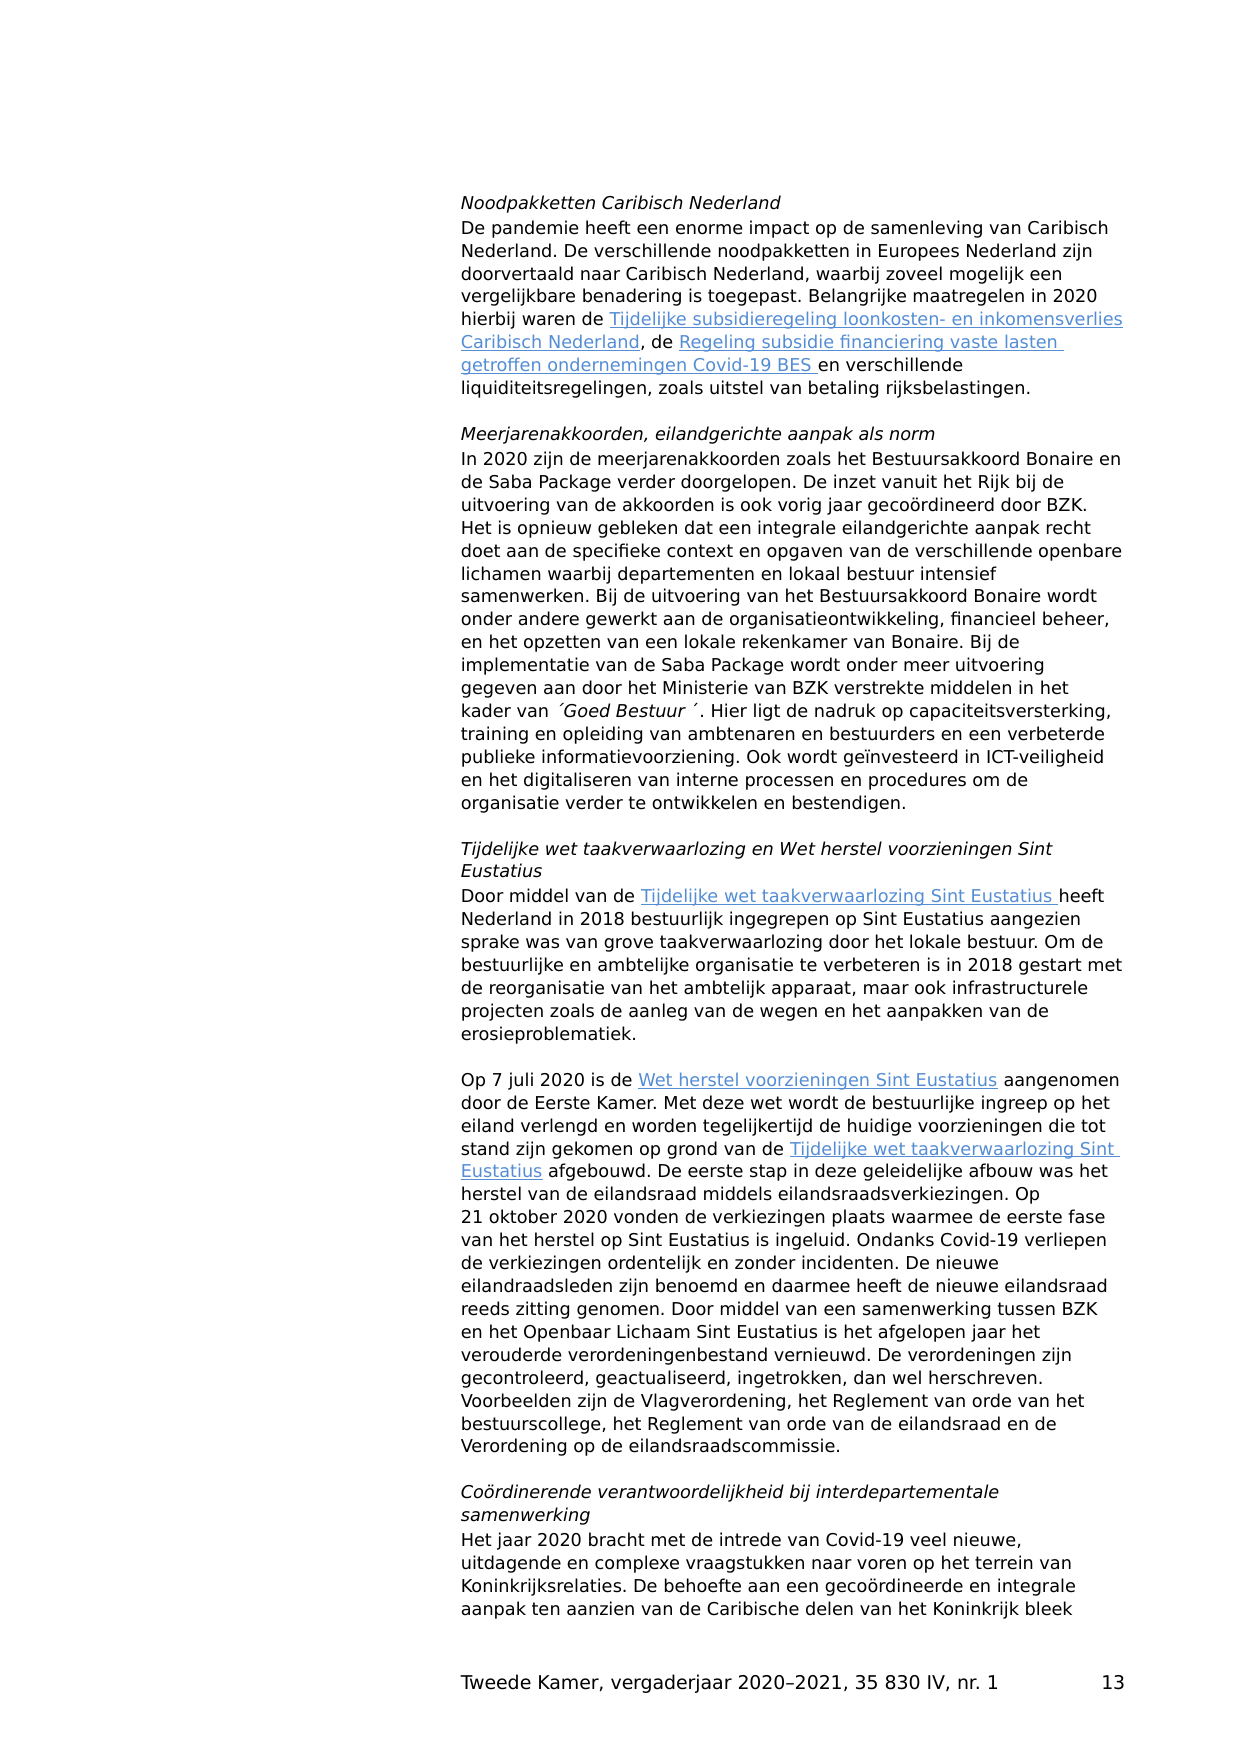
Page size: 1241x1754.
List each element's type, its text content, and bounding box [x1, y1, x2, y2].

text Noodpakketten Caribisch Nederland [461, 191, 1125, 214]
text Door middel van de Tijdelijke wet taakverwaarlozing Sint Eustatius heeft Nederland in 2018 bestuurlijk ingegrepen op Sint Eustatius aangezien sprake was van grove taakverwaarlozing door het lokale bestuur. Om de bestuurlijke en ambtelijke organisatie te verbeteren is in 2018 gestart met de reorganisatie van het ambtelijk apparaat, maar ook infrastructurele projecten zoals de aanleg van de wegen en het aanpakken van de erosieproblematiek. [461, 884, 1125, 1045]
text In 2020 zijn de meerjarenakkoorden zoals het Bestuursakkoord Bonaire en de Saba Package verder doorgelopen. De inzet vanuit het Rijk bij de uitvoering van de akkoorden is ook vorig jaar gecoördineerd door BZK. Het is opnieuw gebleken dat een integrale eilandgerichte aanpak recht doet aan de specifieke context en opgaven van de verschillende openbare lichamen waarbij departementen en lokaal bestuur intensief samenwerken. Bij de uitvoering van het Bestuursakkoord Bonaire wordt onder andere gewerkt aan de organisatieontwikkeling, financieel beheer, en het opzetten van een lokale rekenkamer van Bonaire. Bij de implementatie van de Saba Package wordt onder meer uitvoering gegeven aan door het Ministerie van BZK verstrekte middelen in het kader van ´Goed Bestuur ´. Hier ligt de nadruk op capaciteitsversterking, training en opleiding van ambtenaren en bestuurders en een verbeterde publieke informatievoorziening. Ook wordt geïnvesteerd in ICT-veiligheid en het digitaliseren van interne processen en procedures om de organisatie verder te ontwikkelen en bestendigen. [461, 447, 1125, 814]
text De pandemie heeft een enorme impact op de samenleving van Caribisch Nederland. De verschillende noodpakketten in Europees Nederland zijn doorvertaald naar Caribisch Nederland, waarbij zoveel mogelijk een vergelijkbare benadering is toegepast. Belangrijke maatregelen in 2020 hierbij waren de Tijdelijke subsidieregeling loonkosten- en inkomensverlies Caribisch Nederland, de Regeling subsidie financiering vaste lasten getroffen ondernemingen Covid-19 BES en verschillende liquiditeitsregelingen, zoals uitstel van betaling rijksbelastingen. [461, 216, 1125, 399]
text Het jaar 2020 bracht met de intrede van Covid-19 veel nieuwe, uitdagende en complexe vraagstukken naar voren op het terrein van Koninkrijksrelaties. De behoefte aan een gecoördineerde en integrale aanpak ten aanzien van de Caribische delen van het Koninkrijk bleek [461, 1528, 1125, 1620]
text Tijdelijke wet taakverwaarlozing en Wet herstel voorzieningen Sint Eustatius [461, 837, 1125, 882]
text Coördinerende verantwoordelijkheid bij interdepartementale samenwerking [461, 1480, 1125, 1526]
text Op 7 juli 2020 is de Wet herstel voorzieningen Sint Eustatius aangenomen door de Eerste Kamer. Met deze wet wordt de bestuurlijke ingreep op het eiland verlengd en worden tegelijkertijd de huidige voorzieningen die tot stand zijn gekomen op grond van de Tijdelijke wet taakverwaarlozing Sint Eustatius afgebouwd. De eerste stap in deze geleidelijke afbouw was het herstel van de eilandsraad middels eilandsraadsverkiezingen. Op 21 oktober 2020 vonden de verkiezingen plaats waarmee de eerste fase van het herstel op Sint Eustatius is ingeluid. Ondanks Covid-19 verliepen de verkiezingen ordentelijk en zonder incidenten. De nieuwe eilandraadsleden zijn benoemd en daarmee heeft de nieuwe eilandsraad reeds zitting genomen. Door middel van een samenwerking tussen BZK en het Openbaar Lichaam Sint Eustatius is het afgelopen jaar het verouderde verordeningenbestand vernieuwd. De verordeningen zijn gecontroleerd, geactualiseerd, ingetrokken, dan wel herschreven. Voorbeelden zijn de Vlagverordening, het Reglement van orde van het bestuurscollege, het Reglement van orde van de eilandsraad en de Verordening op de eilandsraadscommissie. [461, 1068, 1125, 1457]
text Meerjarenakkoorden, eilandgerichte aanpak als norm [461, 422, 1125, 445]
